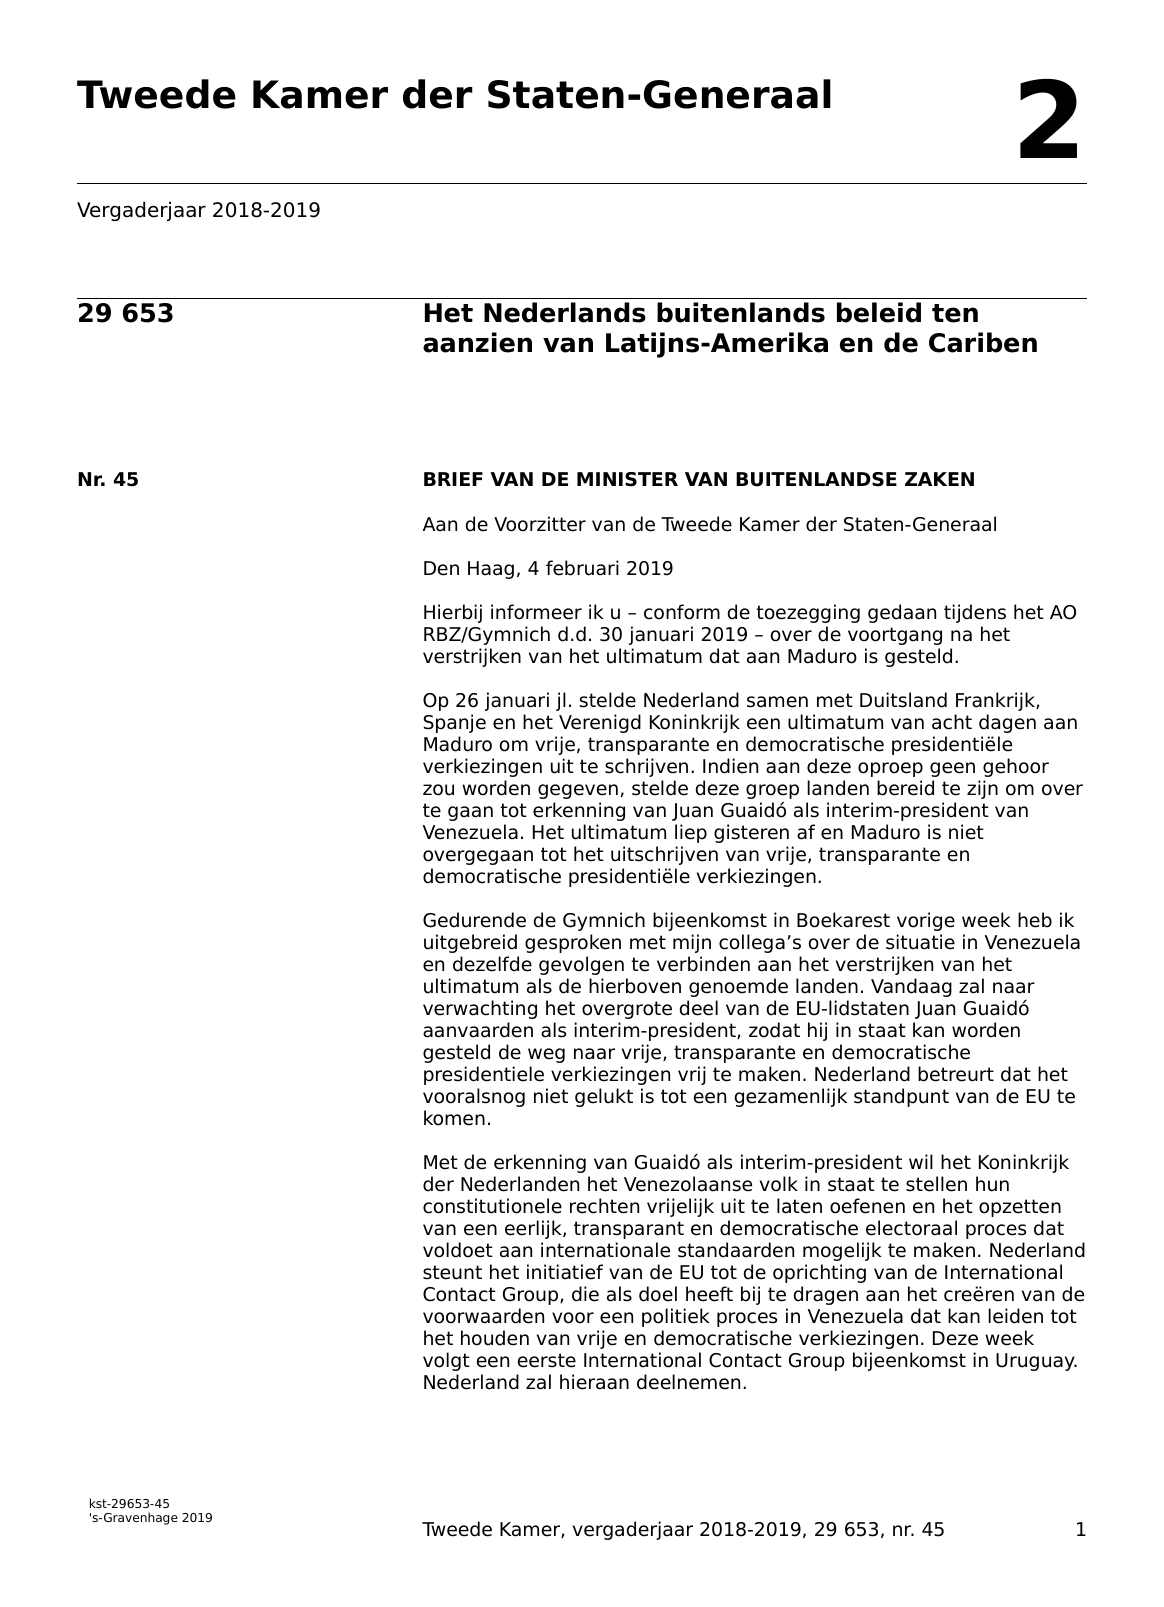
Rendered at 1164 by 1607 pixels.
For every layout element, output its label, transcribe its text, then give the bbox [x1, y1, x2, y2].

subtitle Nr. 45 BRIEF VAN DE MINISTER VAN BUITENLANDSE ZAKEN [77, 469, 1087, 491]
text Op 26 januari jl. stelde Nederland samen met Duitsland Frankrijk, Spanje en het Verenigd Koninkrijk een ultimatum van acht dagen aan Maduro om vrije, transparante en democratische presidentiële verkiezingen uit te schrijven. Indien aan deze oproep geen gehoor zou worden gegeven, stelde deze groep landen bereid te zijn om over te gaan tot erkenning van Juan Guaidó als interim-president van Venezuela. Het ultimatum liep gisteren af en Maduro is niet overgegaan tot het uitschrijven van vrije, transparante en democratische presidentiële verkiezingen. [422, 690, 1087, 888]
text kst-29653-45 [88, 1497, 323, 1511]
text 's-Gravenhage 2019 [88, 1511, 323, 1525]
text Met de erkenning van Guaidó als interim-president wil het Koninkrijk der Nederlanden het Venezolaanse volk in staat te stellen hun constitutionele rechten vrijelijk uit te laten oefenen en het opzetten van een eerlijk, transparant en democratische electoraal proces dat voldoet aan internationale standaarden mogelijk te maken. Nederland steunt het initiatief van de EU tot de oprichting van de International Contact Group, die als doel heeft bij te dragen aan het creëren van de voorwaarden voor een politiek proces in Venezuela dat kan leiden tot het houden van vrije en democratische verkiezingen. Deze week volgt een eerste International Contact Group bijeenkomst in Uruguay. Nederland zal hieraan deelnemen. [422, 1152, 1087, 1394]
text Den Haag, 4 februari 2019 [422, 558, 1087, 580]
table_header Tweede Kamer der Staten-Generaal [77, 59, 886, 183]
text Gedurende de Gymnich bijeenkomst in Boekarest vorige week heb ik uitgebreid gesproken met mijn collega’s over de situatie in Venezuela en dezelfde gevolgen te verbinden aan het verstrijken van het ultimatum als de hierboven genoemde landen. Vandaag zal naar verwachting het overgrote deel van de EU-lidstaten Juan Guaidó aanvaarden als interim-president, zodat hij in staat kan worden gesteld de weg naar vrije, transparante en democratische presidentiele verkiezingen vrij te maken. Nederland betreurt dat het vooralsnog niet gelukt is tot een gezamenlijk standpunt van de EU te komen. [422, 910, 1087, 1130]
table_header 2 [886, 59, 1087, 183]
table_cell Vergaderjaar 2018-2019 [77, 184, 1087, 298]
text Hierbij informeer ik u – conform de toezegging gedaan tijdens het AO RBZ/Gymnich d.d. 30 januari 2019 – over de voortgang na het verstrijken van het ultimatum dat aan Maduro is gesteld. [422, 602, 1087, 668]
subtitle 29 653 Het Nederlands buitenlands beleid ten aanzien van Latijns-Amerika en de Cariben [77, 299, 1087, 358]
text Aan de Voorzitter van de Tweede Kamer der Staten-Generaal [422, 513, 1087, 536]
